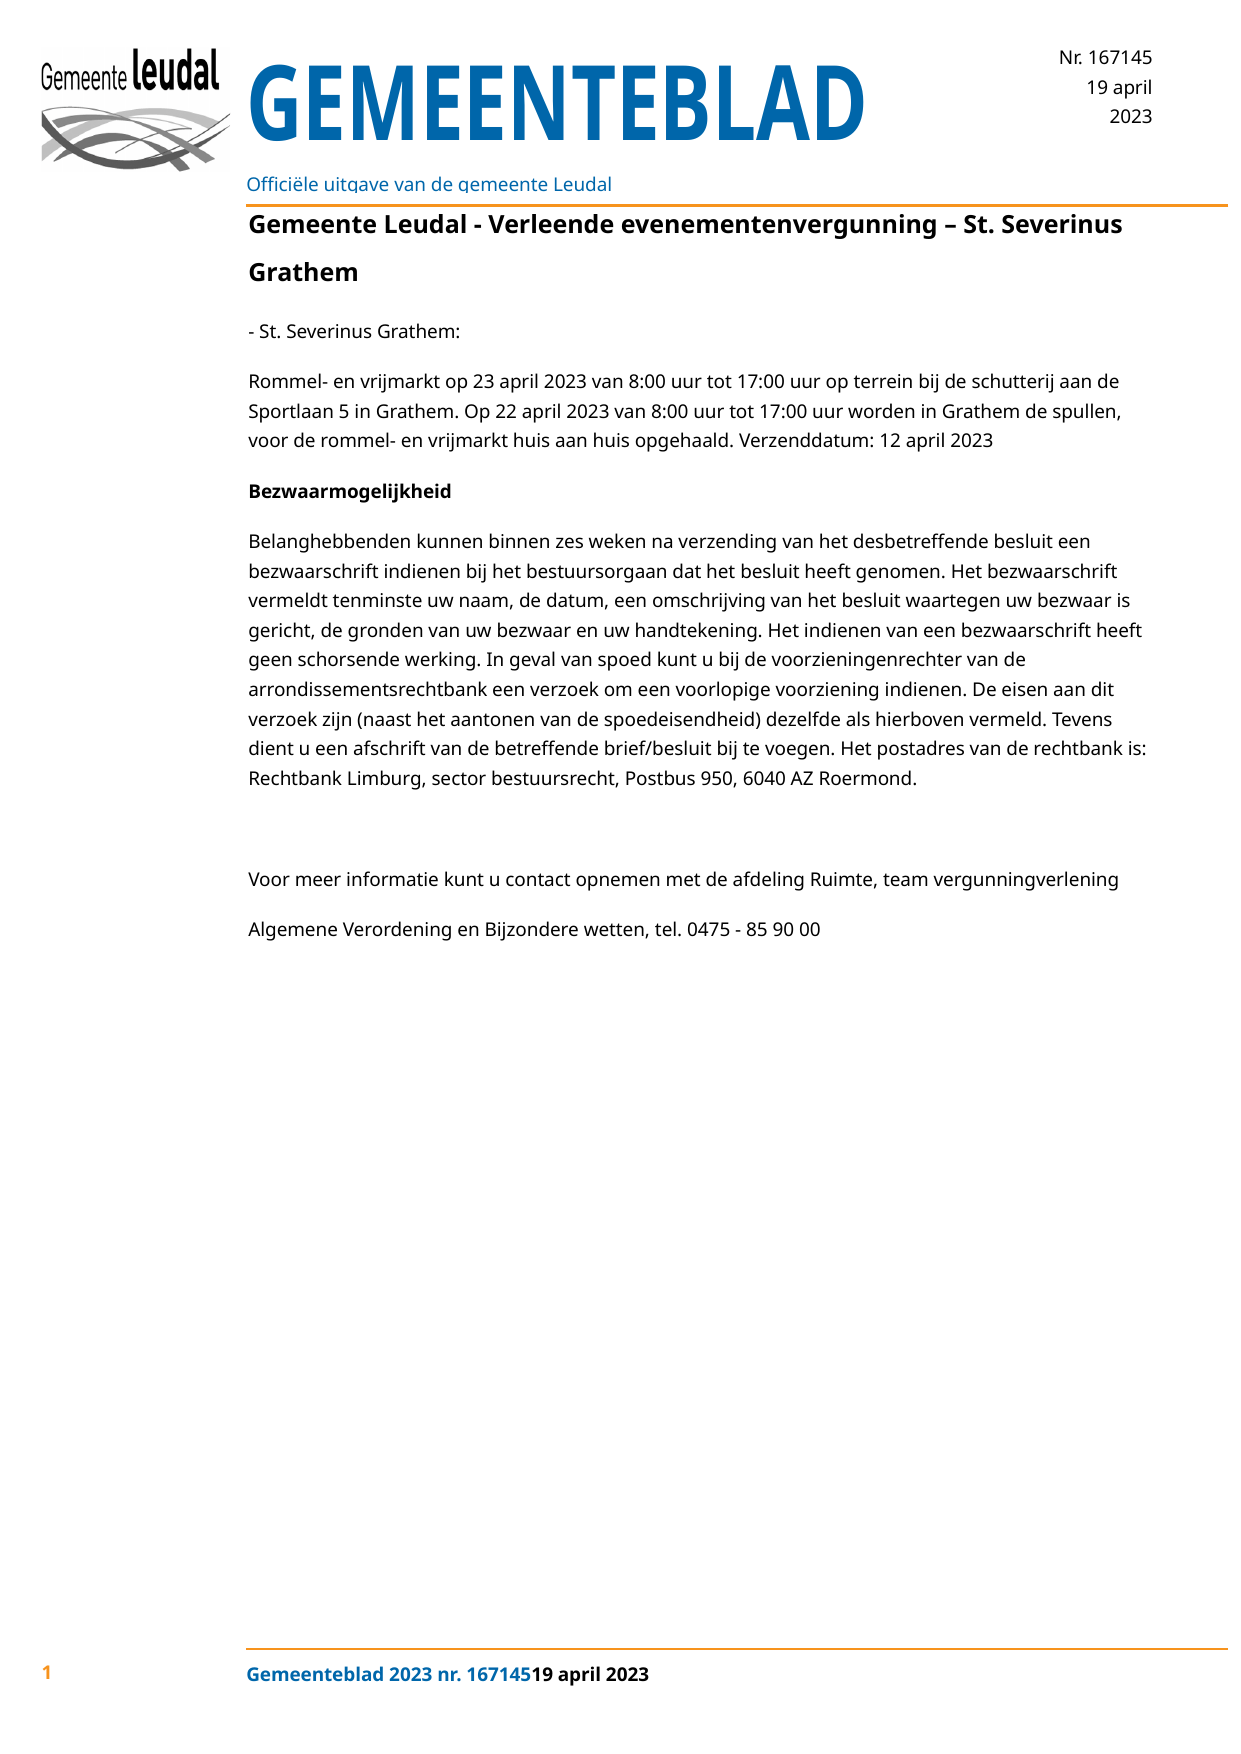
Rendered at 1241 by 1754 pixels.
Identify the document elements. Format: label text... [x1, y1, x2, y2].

text Bezwaarmogelijkheid [248, 478, 1152, 504]
text Belanghebbenden kunnen binnen zes weken na verzending van het desbetreffende besluit een bezwaarschrift indienen bij het bestuursorgaan dat het besluit heeft genomen. Het bezwaarschrift vermeldt tenminste uw naam, de datum, een omschrijving van het besluit waartegen uw bezwaar is gericht, de gronden van uw bezwaar en uw handtekening. Het indienen van een bezwaarschrift heeft geen schorsende werking. In geval van spoed kunt u bij de voorzieningenrechter van de arrondissementsrechtbank een verzoek om een voorlopige voorziening indienen. De eisen aan dit verzoek zijn (naast het aantonen van de spoedeisendheid) dezelfde als hierboven vermeld. Tevens dient u een afschrift van de betreffende brief/besluit bij te voegen. Het postadres van de rechtbank is: Rechtbank Limburg, sector bestuursrecht, Postbus 950, 6040 AZ Roermond. [248, 528, 1152, 791]
text Voor meer informatie kunt u contact opnemen met de afdeling Ruimte, team vergunningverlening [248, 866, 1152, 892]
text Algemene Verordening en Bijzondere wetten, tel. 0475 - 85 90 00 [248, 916, 1152, 942]
picture [41, 47, 231, 172]
text Rommel- en vrijmarkt op 23 april 2023 van 8:00 uur tot 17:00 uur op terrein bij de schutterij aan de Sportlaan 5 in Grathem. Op 22 april 2023 van 8:00 uur tot 17:00 uur worden in Grathem de spullen, voor de rommel- en vrijmarkt huis aan huis opgehaald. Verzenddatum: 12 april 2023 [248, 368, 1152, 453]
text - St. Severinus Grathem: [248, 318, 1152, 344]
text Gemeente Leudal - Verleende evenementenvergunning – St. Severinus Grathem [248, 207, 1152, 288]
